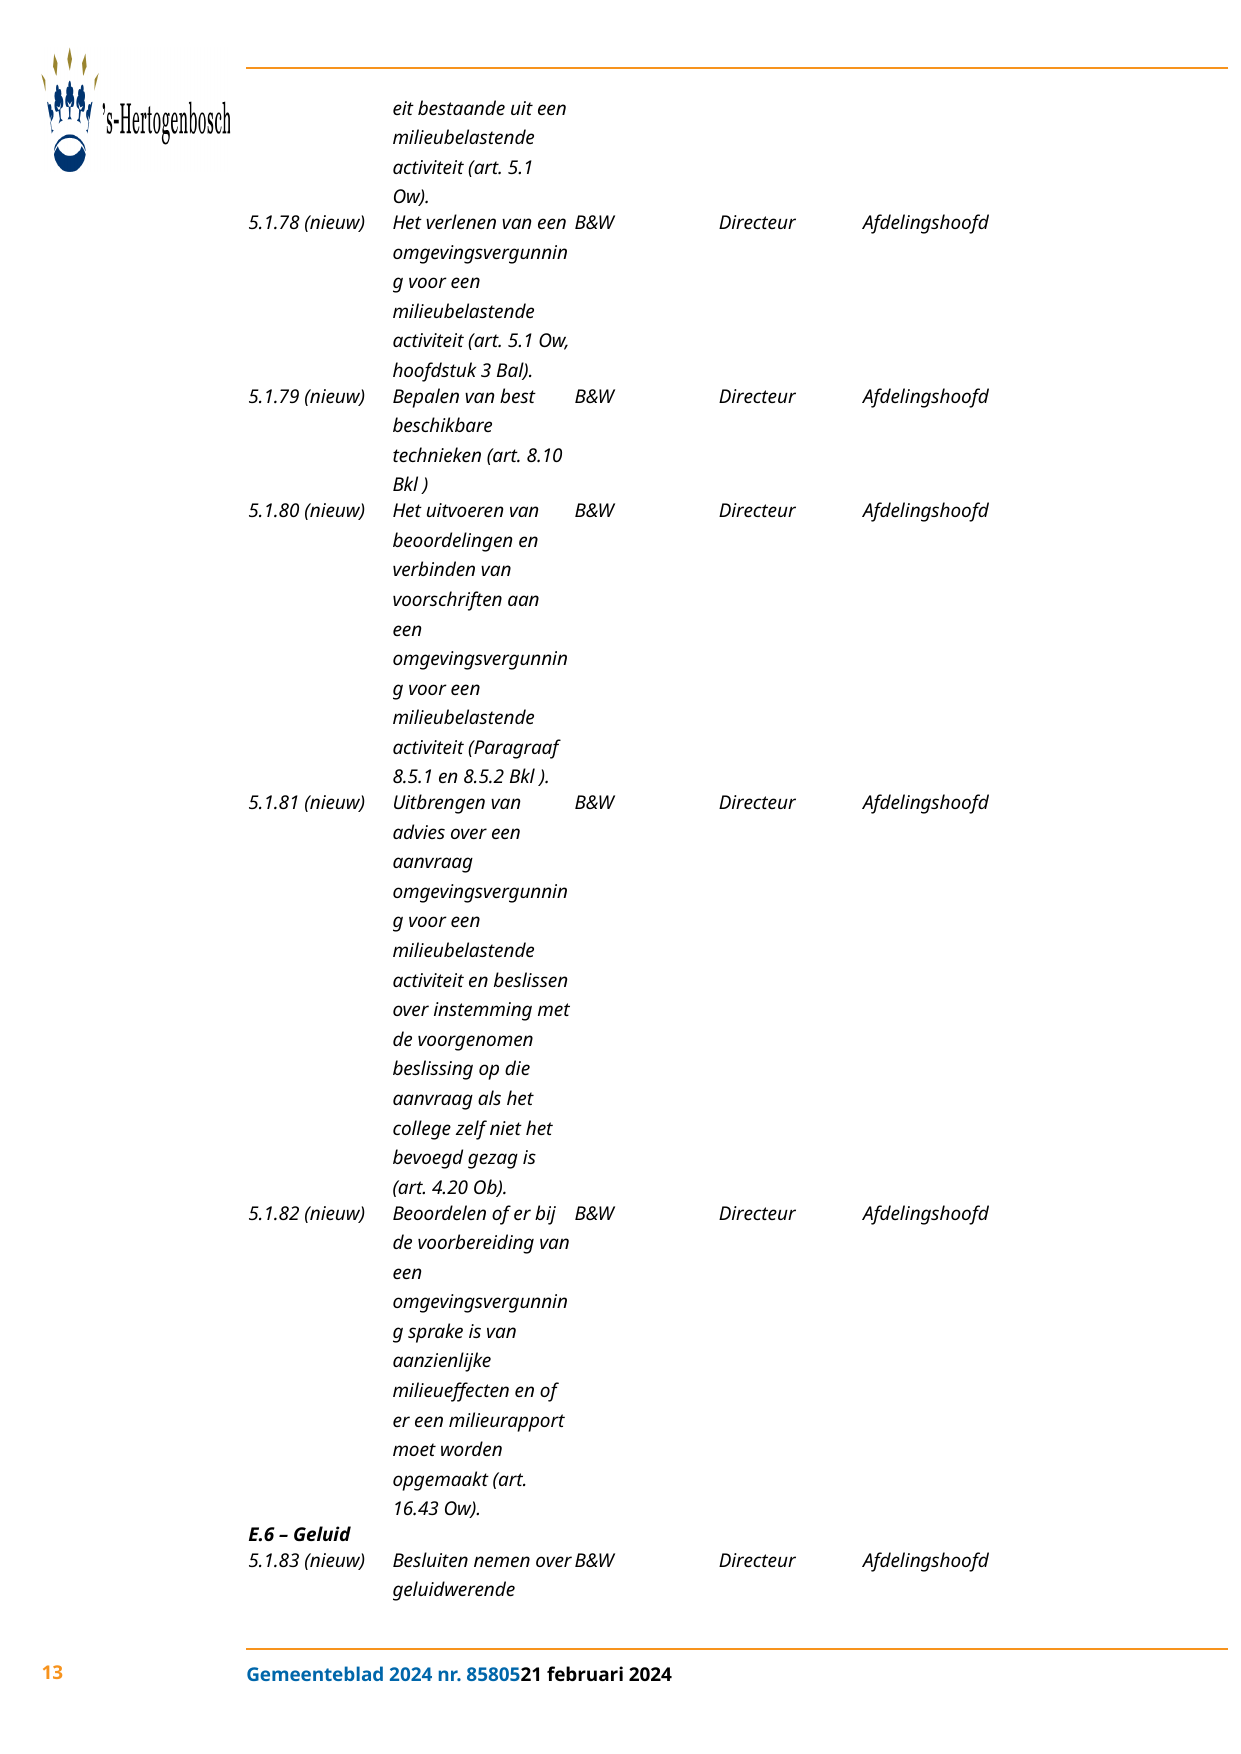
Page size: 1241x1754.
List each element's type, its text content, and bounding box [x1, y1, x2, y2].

table_cell eit bestaande uit een milieubelastende activiteit (art. 5.1 Ow). [392, 95, 574, 209]
table_cell Afdelingshoofd [863, 498, 1007, 789]
table_cell 5.1.78 (nieuw) [248, 209, 392, 383]
table_cell [1007, 1200, 1152, 1521]
table_cell Bepalen van best beschikbare technieken (art. 8.10 Bkl ) [392, 383, 574, 497]
table_cell E.6 – Geluid [248, 1521, 1152, 1547]
table_cell [248, 95, 392, 209]
table_cell Het verlenen van een omgevingsvergunning voor een milieubelastende activiteit (art. 5.1 Ow, hoofdstuk 3 Bal). [392, 209, 574, 383]
table_cell [1007, 95, 1152, 209]
table_cell 5.1.80 (nieuw) [248, 498, 392, 789]
picture [41, 47, 231, 172]
table_cell Directeur [719, 789, 863, 1200]
table_cell Uitbrengen van advies over een aanvraag omgevingsvergunning voor een milieubelastende activiteit en beslissen over instemming met de voorgenomen beslissing op die aanvraag als het college zelf niet het bevoegd gezag is (art. 4.20 Ob). [392, 789, 574, 1200]
table_cell B&W [574, 789, 719, 1200]
table_cell [574, 95, 719, 209]
table_cell Directeur [719, 383, 863, 497]
table_cell B&W [574, 209, 719, 383]
table_cell Directeur [719, 1547, 863, 1602]
table_cell Afdelingshoofd [863, 209, 1007, 383]
table_cell Directeur [719, 209, 863, 383]
table_cell Afdelingshoofd [863, 1547, 1007, 1602]
table_cell Het uitvoeren van beoordelingen en verbinden van voorschriften aan een omgevingsvergunning voor een milieubelastende activiteit (Paragraaf 8.5.1 en 8.5.2 Bkl ). [392, 498, 574, 789]
table_cell B&W [574, 1547, 719, 1602]
table_cell [1007, 209, 1152, 383]
table_cell Besluiten nemen over geluidwerende [392, 1547, 574, 1602]
table_cell B&W [574, 1200, 719, 1521]
table_cell 5.1.83 (nieuw) [248, 1547, 392, 1602]
table_cell [1007, 1547, 1152, 1602]
table_cell Directeur [719, 498, 863, 789]
table_cell [863, 95, 1007, 209]
table_cell Beoordelen of er bij de voorbereiding van een omgevingsvergunning sprake is van aanzienlijke milieueffecten en of er een milieurapport moet worden opgemaakt (art. 16.43 Ow). [392, 1200, 574, 1521]
table_cell 5.1.79 (nieuw) [248, 383, 392, 497]
table_cell B&W [574, 383, 719, 497]
table_cell [1007, 498, 1152, 789]
table_cell [719, 95, 863, 209]
table_cell B&W [574, 498, 719, 789]
table_cell Afdelingshoofd [863, 1200, 1007, 1521]
table_cell Directeur [719, 1200, 863, 1521]
table_cell [1007, 383, 1152, 497]
table_cell Afdelingshoofd [863, 383, 1007, 497]
table_cell Afdelingshoofd [863, 789, 1007, 1200]
table_cell 5.1.82 (nieuw) [248, 1200, 392, 1521]
table_cell 5.1.81 (nieuw) [248, 789, 392, 1200]
table_cell [1007, 789, 1152, 1200]
